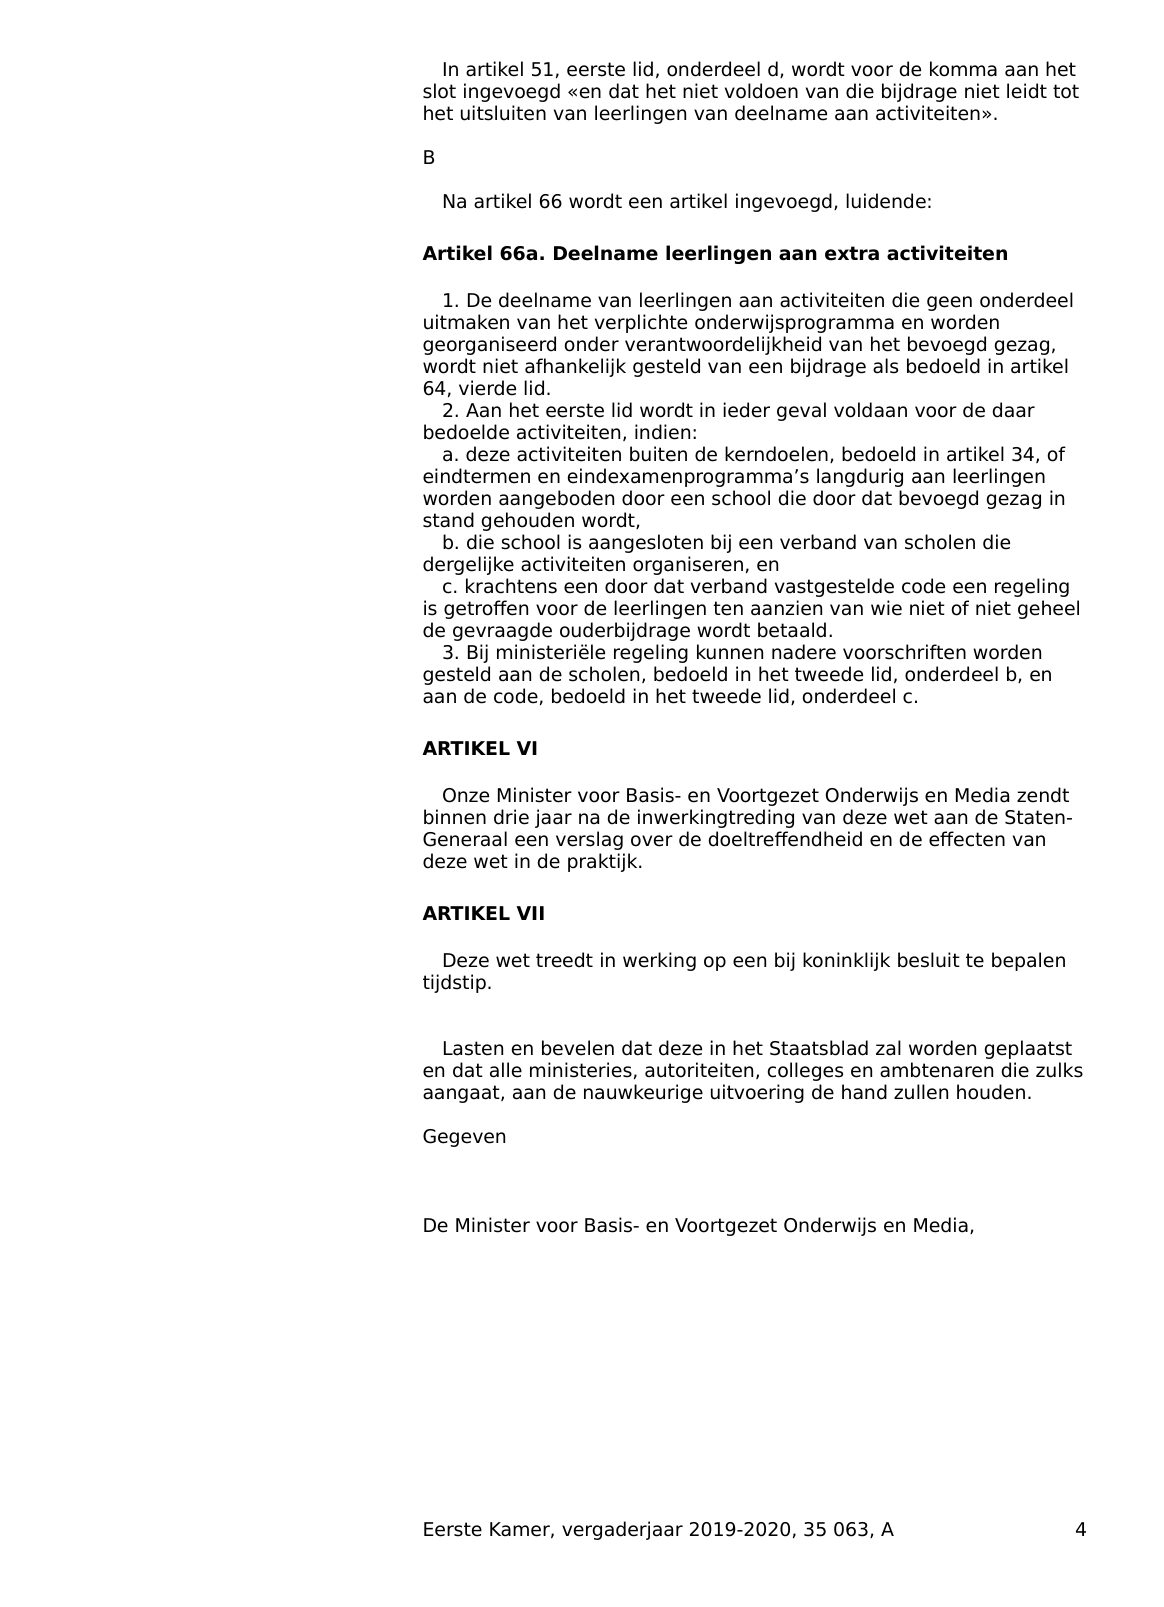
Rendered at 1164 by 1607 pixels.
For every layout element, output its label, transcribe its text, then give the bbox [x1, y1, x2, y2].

text Gegeven [422, 1126, 1087, 1148]
text Onze Minister voor Basis- en Voortgezet Onderwijs en Media zendt binnen drie jaar na de inwerkingtreding van deze wet aan de Staten-Generaal een verslag over de doeltreffendheid en de effecten van deze wet in de praktijk. [422, 785, 1087, 873]
text Deze wet treedt in werking op een bij koninklijk besluit te bepalen tijdstip. [422, 950, 1087, 994]
text b. die school is aangesloten bij een verband van scholen die dergelijke activiteiten organiseren, en [422, 532, 1087, 576]
subtitle Artikel 66a. Deelname leerlingen aan extra activiteiten [422, 243, 1087, 265]
text In artikel 51, eerste lid, onderdeel d, wordt voor de komma aan het slot ingevoegd «en dat het niet voldoen van die bijdrage niet leidt tot het uitsluiten van leerlingen van deelname aan activiteiten». [422, 59, 1087, 125]
text a. deze activiteiten buiten de kerndoelen, bedoeld in artikel 34, of eindtermen en eindexamenprogramma’s langdurig aan leerlingen worden aangeboden door een school die door dat bevoegd gezag in stand gehouden wordt, [422, 444, 1087, 532]
text Lasten en bevelen dat deze in het Staatsblad zal worden geplaatst en dat alle ministeries, autoriteiten, colleges en ambtenaren die zulks aangaat, aan de nauwkeurige uitvoering de hand zullen houden. [422, 1038, 1087, 1104]
text Na artikel 66 wordt een artikel ingevoegd, luidende: [422, 191, 1087, 213]
text B [422, 147, 1087, 169]
text De Minister voor Basis- en Voortgezet Onderwijs en Media, [422, 1215, 1087, 1237]
text 3. Bij ministeriële regeling kunnen nadere voorschriften worden gesteld aan de scholen, bedoeld in het tweede lid, onderdeel b, en aan de code, bedoeld in het tweede lid, onderdeel c. [422, 642, 1087, 708]
subtitle ARTIKEL VI [422, 738, 1087, 760]
subtitle ARTIKEL VII [422, 903, 1087, 925]
text c. krachtens een door dat verband vastgestelde code een regeling is getroffen voor de leerlingen ten aanzien van wie niet of niet geheel de gevraagde ouderbijdrage wordt betaald. [422, 576, 1087, 642]
text 1. De deelname van leerlingen aan activiteiten die geen onderdeel uitmaken van het verplichte onderwijsprogramma en worden georganiseerd onder verantwoordelijkheid van het bevoegd gezag, wordt niet afhankelijk gesteld van een bijdrage als bedoeld in artikel 64, vierde lid. [422, 290, 1087, 400]
text 2. Aan het eerste lid wordt in ieder geval voldaan voor de daar bedoelde activiteiten, indien: [422, 400, 1087, 444]
